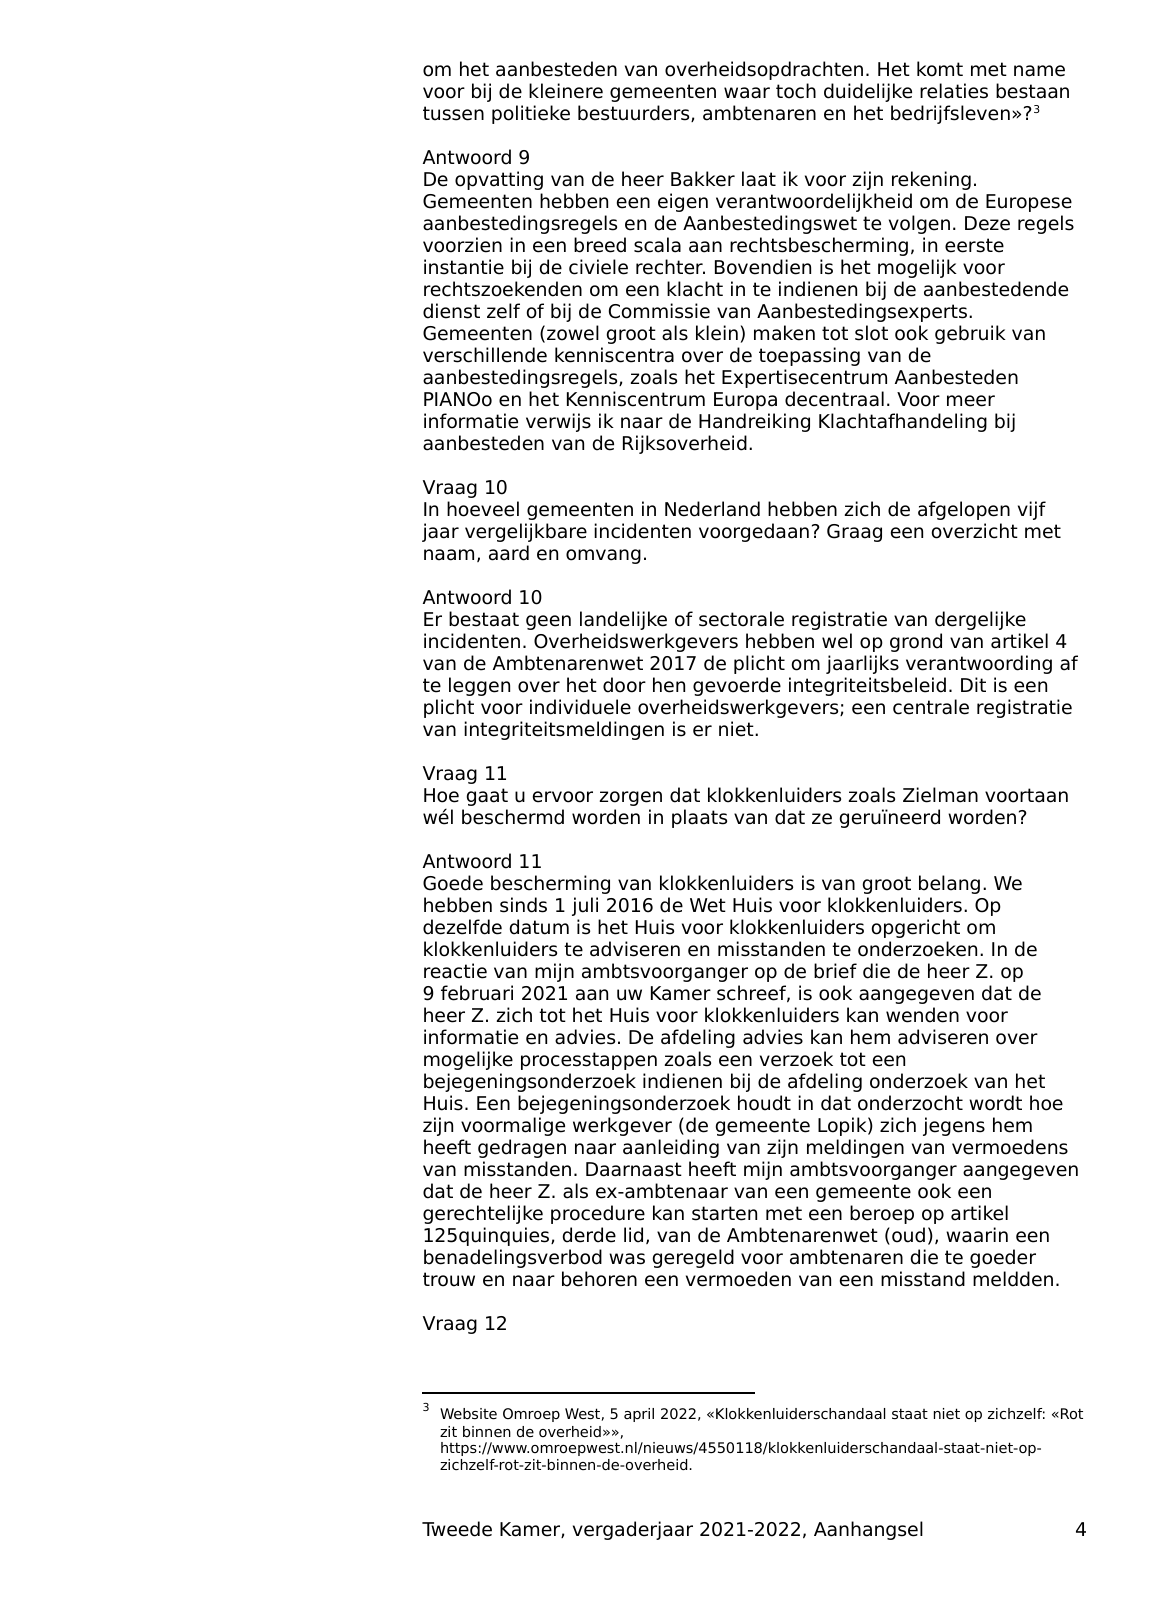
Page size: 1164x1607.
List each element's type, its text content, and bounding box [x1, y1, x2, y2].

text Gemeenten (zowel groot als klein) maken tot slot ook gebruik van verschillende kenniscentra over de toepassing van de aanbestedingsregels, zoals het Expertisecentrum Aanbesteden PIANOo en het Kenniscentrum Europa decentraal. Voor meer informatie verwijs ik naar de Handreiking Klachtafhandeling bij aanbesteden van de Rijksoverheid. [422, 323, 1087, 455]
text Vraag 11 [422, 763, 1087, 785]
text In hoeveel gemeenten in Nederland hebben zich de afgelopen vijf jaar vergelijkbare incidenten voorgedaan? Graag een overzicht met naam, aard en omvang. [422, 499, 1087, 565]
text De opvatting van de heer Bakker laat ik voor zijn rekening. Gemeenten hebben een eigen verantwoordelijkheid om de Europese aanbestedingsregels en de Aanbestedingswet te volgen. Deze regels voorzien in een breed scala aan rechtsbescherming, in eerste instantie bij de civiele rechter. Bovendien is het mogelijk voor rechtszoekenden om een klacht in te indienen bij de aanbestedende dienst zelf of bij de Commissie van Aanbestedingsexperts. [422, 169, 1087, 323]
text Goede bescherming van klokkenluiders is van groot belang. We hebben sinds 1 juli 2016 de Wet Huis voor klokkenluiders. Op dezelfde datum is het Huis voor klokkenluiders opgericht om klokkenluiders te adviseren en misstanden te onderzoeken. In de reactie van mijn ambtsvoorganger op de brief die de heer Z. op 9 februari 2021 aan uw Kamer schreef, is ook aangegeven dat de heer Z. zich tot het Huis voor klokkenluiders kan wenden voor informatie en advies. De afdeling advies kan hem adviseren over mogelijke processtappen zoals een verzoek tot een bejegeningsonderzoek indienen bij de afdeling onderzoek van het Huis. Een bejegeningsonderzoek houdt in dat onderzocht wordt hoe zijn voormalige werkgever (de gemeente Lopik) zich jegens hem heeft gedragen naar aanleiding van zijn meldingen van vermoedens van misstanden. Daarnaast heeft mijn ambtsvoorganger aangegeven dat de heer Z. als ex-ambtenaar van een gemeente ook een gerechtelijke procedure kan starten met een beroep op artikel 125quinquies, derde lid, van de Ambtenarenwet (oud), waarin een benadelingsverbod was geregeld voor ambtenaren die te goeder trouw en naar behoren een vermoeden van een misstand meldden. [422, 873, 1087, 1291]
text Hoe gaat u ervoor zorgen dat klokkenluiders zoals Zielman voortaan wél beschermd worden in plaats van dat ze geruïneerd worden? [422, 785, 1087, 829]
text Antwoord 9 [422, 147, 1087, 169]
text Website Omroep West, 5 april 2022, «Klokkenluiderschandaal staat niet op zichzelf: «Rot zit binnen de overheid»», https://www.omroepwest.nl/nieuws/4550118/klokkenluiderschandaal-staat-niet-op-zichzelf-rot-zit-binnen-de-overheid. [422, 1402, 1087, 1474]
text Antwoord 11 [422, 851, 1087, 873]
text Er bestaat geen landelijke of sectorale registratie van dergelijke incidenten. Overheidswerkgevers hebben wel op grond van artikel 4 van de Ambtenarenwet 2017 de plicht om jaarlijks verantwoording af te leggen over het door hen gevoerde integriteitsbeleid. Dit is een plicht voor individuele overheidswerkgevers; een centrale registratie van integriteitsmeldingen is er niet. [422, 609, 1087, 741]
text Vraag 12 [422, 1313, 1087, 1335]
text Vraag 10 [422, 477, 1087, 499]
text om het aanbesteden van overheidsopdrachten. Het komt met name voor bij de kleinere gemeenten waar toch duidelijke relaties bestaan tussen politieke bestuurders, ambtenaren en het bedrijfsleven»? [422, 59, 1087, 125]
text Antwoord 10 [422, 587, 1087, 609]
